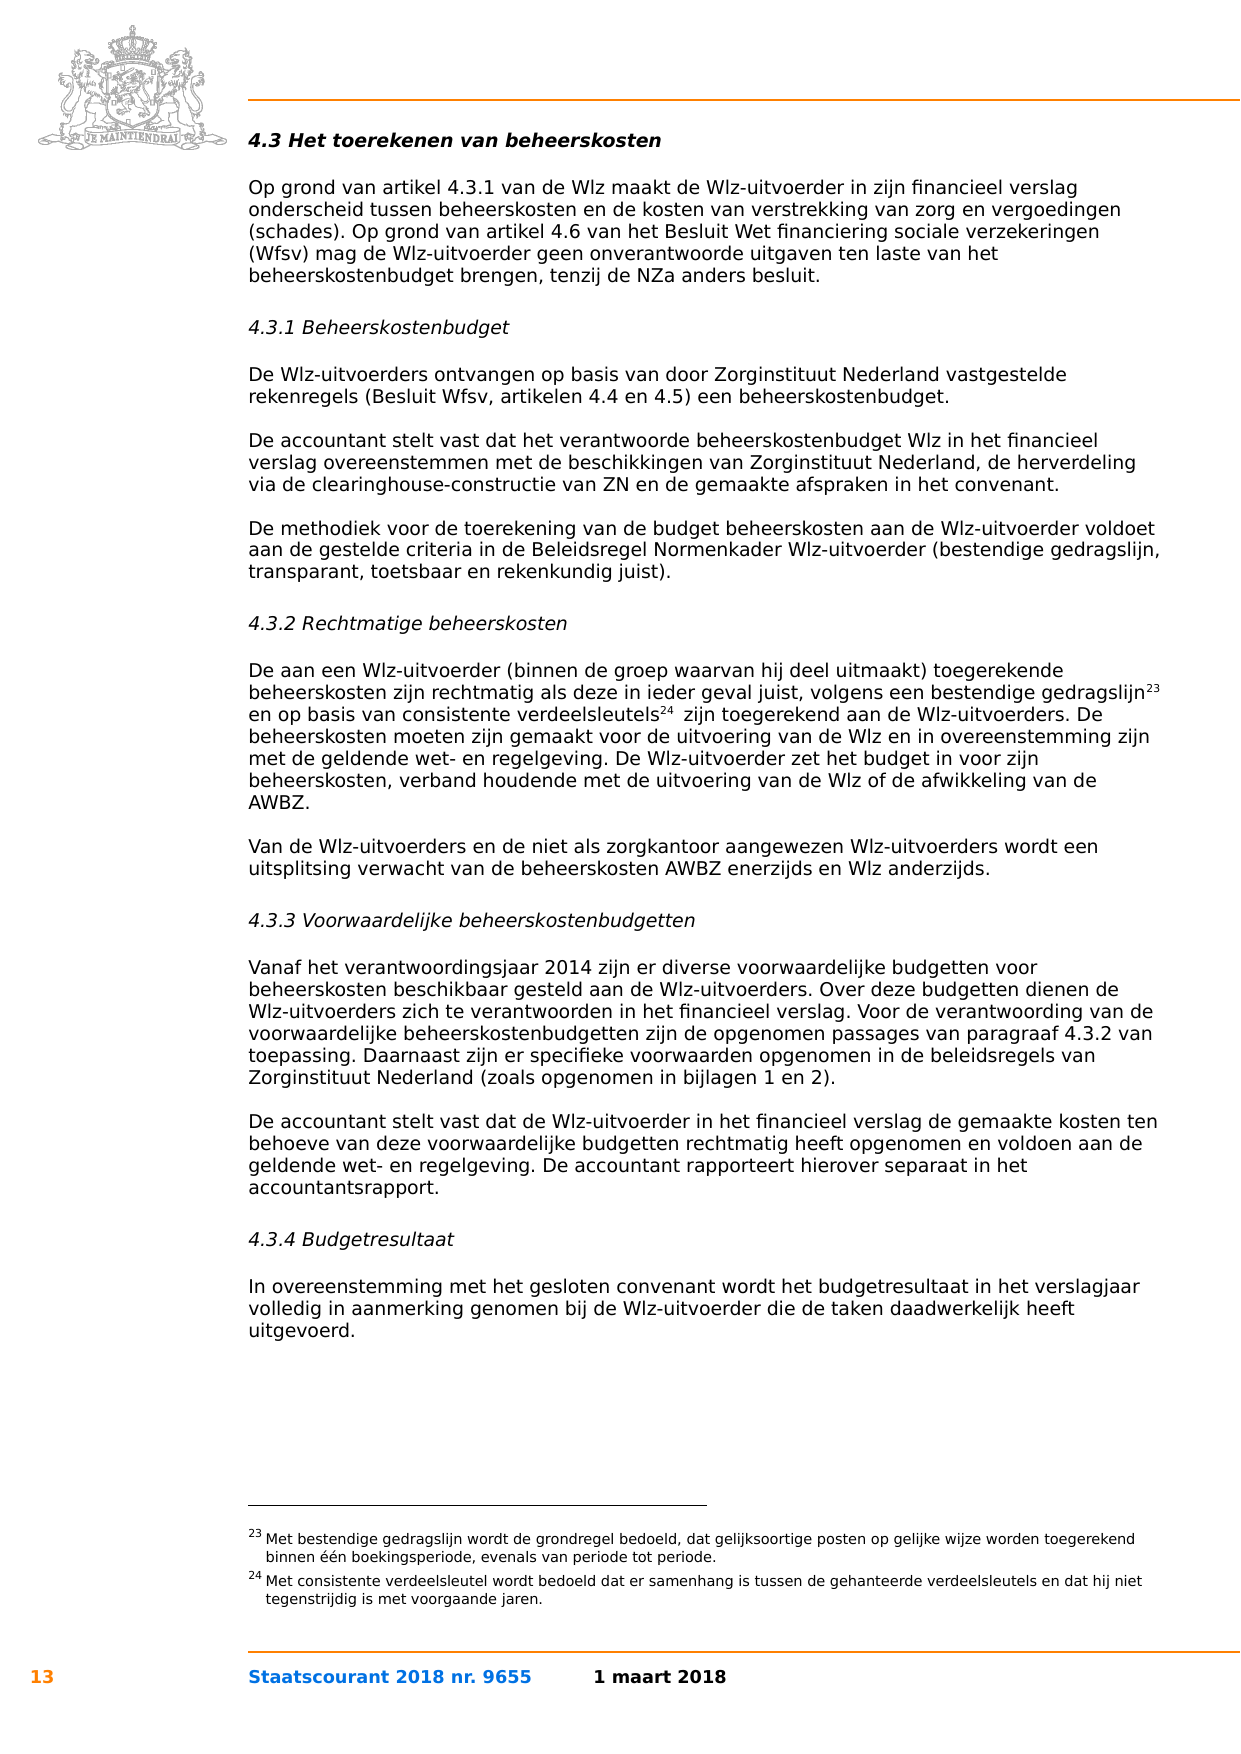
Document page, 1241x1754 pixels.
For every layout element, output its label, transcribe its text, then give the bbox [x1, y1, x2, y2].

text Vanaf het verantwoordingsjaar 2014 zijn er diverse voorwaardelijke budgetten voor beheerskosten beschikbaar gesteld aan de Wlz-uitvoerders. Over deze budgetten dienen de Wlz-uitvoerders zich te verantwoorden in het financieel verslag. Voor de verantwoording van de voorwaardelijke beheerskostenbudgetten zijn de opgenomen passages van paragraaf 4.3.2 van toepassing. Daarnaast zijn er specifieke voorwaarden opgenomen in de beleidsregels van Zorginstituut Nederland (zoals opgenomen in bijlagen 1 en 2). [248, 957, 1163, 1089]
picture [38, 25, 227, 150]
text De accountant stelt vast dat de Wlz-uitvoerder in het financieel verslag de gemaakte kosten ten behoeve van deze voorwaardelijke budgetten rechtmatig heeft opgenomen en voldoen aan de geldende wet- en regelgeving. De accountant rapporteert hierover separaat in het accountantsrapport. [248, 1111, 1163, 1199]
text De aan een Wlz-uitvoerder (binnen de groep waarvan hij deel uitmaakt) toegerekende beheerskosten zijn rechtmatig als deze in ieder geval juist, volgens een bestendige gedragslijn en op basis van consistente verdeelsleutels zijn toegerekend aan de Wlz-uitvoerders. De beheerskosten moeten zijn gemaakt voor de uitvoering van de Wlz en in overeenstemming zijn met de geldende wet- en regelgeving. De Wlz-uitvoerder zet het budget in voor zijn beheerskosten, verband houdende met de uitvoering van de Wlz of de afwikkeling van de AWBZ. [248, 660, 1163, 814]
text Met consistente verdeelsleutel wordt bedoeld dat er samenhang is tussen de gehanteerde verdeelsleutels en dat hij niet tegenstrijdig is met voorgaande jaren. [248, 1569, 1163, 1608]
text Met bestendige gedragslijn wordt de grondregel bedoeld, dat gelijksoortige posten op gelijke wijze worden toegerekend binnen één boekingsperiode, evenals van periode tot periode. [248, 1527, 1163, 1566]
text De Wlz-uitvoerders ontvangen op basis van door Zorginstituut Nederland vastgestelde rekenregels (Besluit Wfsv, artikelen 4.4 en 4.5) een beheerskostenbudget. [248, 364, 1163, 408]
subtitle 4.3.1 Beheerskostenbudget [248, 317, 1163, 339]
subtitle 4.3.2 Rechtmatige beheerskosten [248, 613, 1163, 635]
subtitle 4.3.3 Voorwaardelijke beheerskostenbudgetten [248, 910, 1163, 932]
subtitle 4.3 Het toerekenen van beheerskosten [248, 130, 1163, 152]
text De methodiek voor de toerekening van de budget beheerskosten aan de Wlz-uitvoerder voldoet aan de gestelde criteria in de Beleidsregel Normenkader Wlz-uitvoerder (bestendige gedragslijn, transparant, toetsbaar en rekenkundig juist). [248, 517, 1163, 583]
text Van de Wlz-uitvoerders en de niet als zorgkantoor aangewezen Wlz-uitvoerders wordt een uitsplitsing verwacht van de beheerskosten AWBZ enerzijds en Wlz anderzijds. [248, 836, 1163, 880]
text De accountant stelt vast dat het verantwoorde beheerskostenbudget Wlz in het financieel verslag overeenstemmen met de beschikkingen van Zorginstituut Nederland, de herverdeling via de clearinghouse-constructie van ZN en de gemaakte afspraken in het convenant. [248, 429, 1163, 496]
subtitle 4.3.4 Budgetresultaat [248, 1229, 1163, 1251]
text In overeenstemming met het gesloten convenant wordt het budgetresultaat in het verslagjaar volledig in aanmerking genomen bij de Wlz-uitvoerder die de taken daadwerkelijk heeft uitgevoerd. [248, 1276, 1163, 1342]
text Op grond van artikel 4.3.1 van de Wlz maakt de Wlz-uitvoerder in zijn financieel verslag onderscheid tussen beheerskosten en de kosten van verstrekking van zorg en vergoedingen (schades). Op grond van artikel 4.6 van het Besluit Wet financiering sociale verzekeringen (Wfsv) mag de Wlz-uitvoerder geen onverantwoorde uitgaven ten laste van het beheerskostenbudget brengen, tenzij de NZa anders besluit. [248, 177, 1163, 287]
